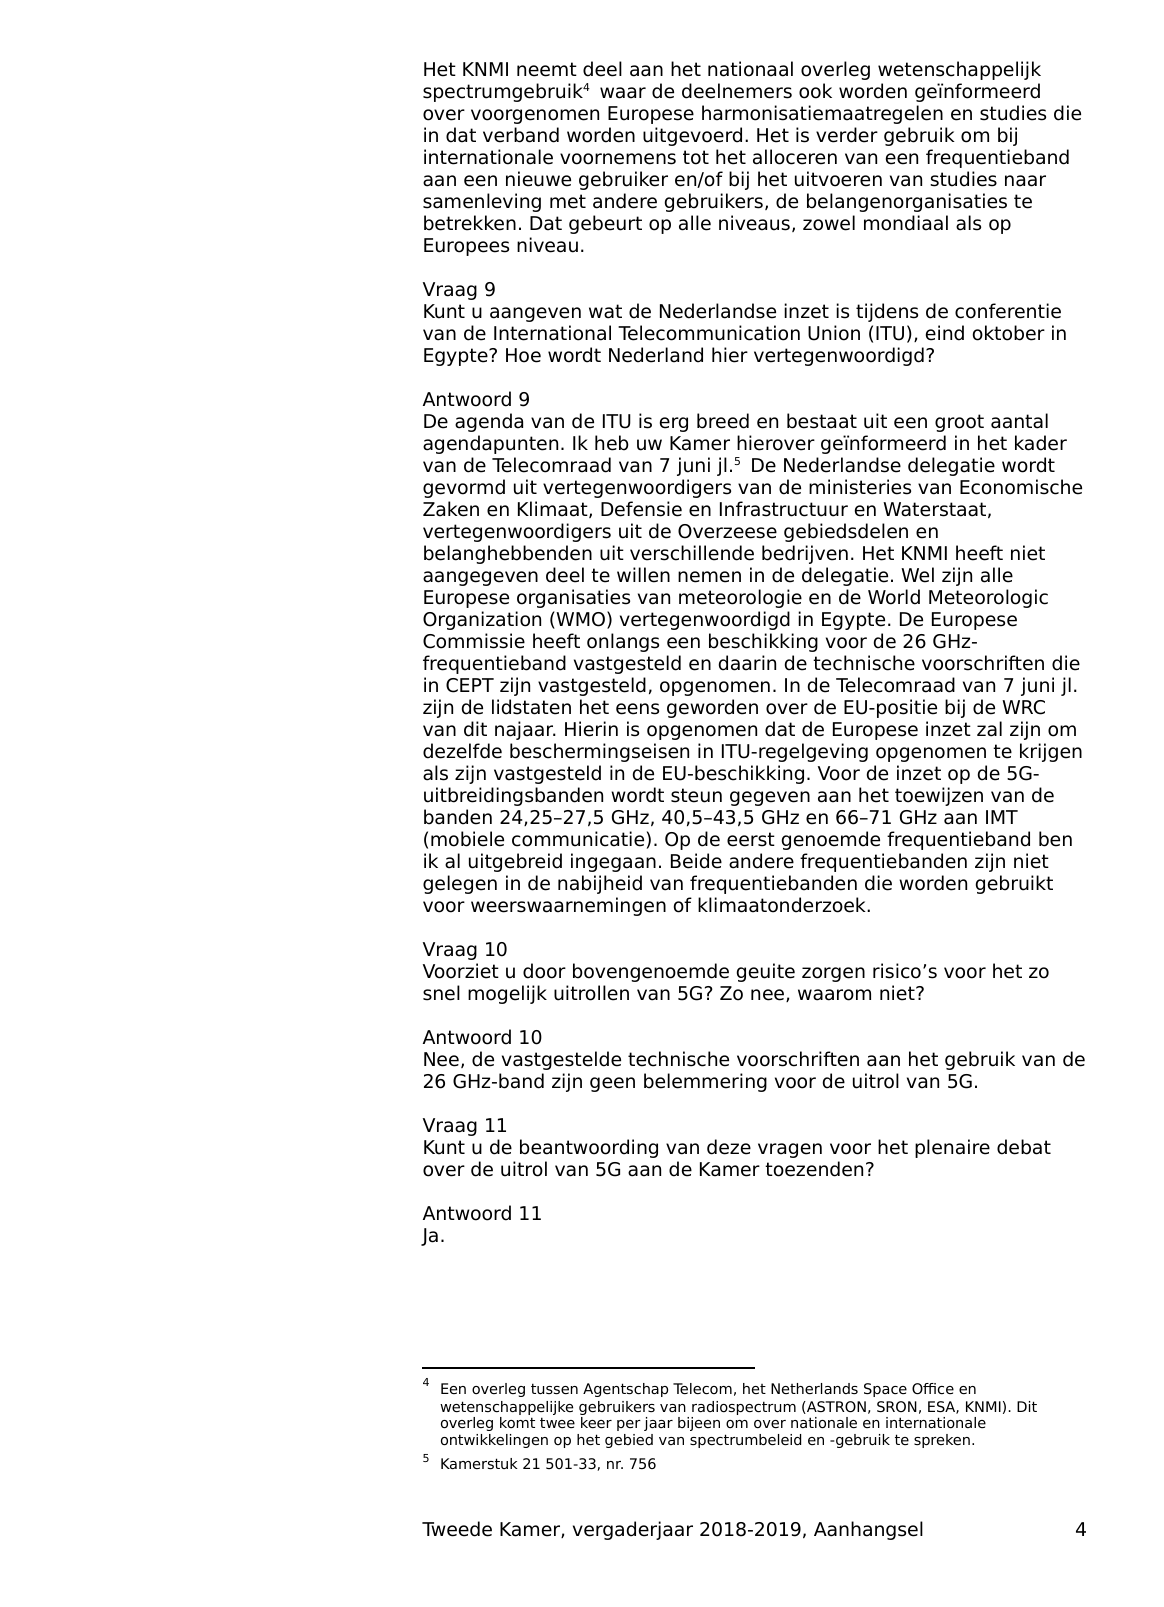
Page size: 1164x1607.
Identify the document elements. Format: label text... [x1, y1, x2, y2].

text Ja. [422, 1225, 1087, 1247]
text Antwoord 10 [422, 1027, 1087, 1049]
text Vraag 9 [422, 279, 1087, 301]
text Vraag 10 [422, 939, 1087, 961]
text De agenda van de ITU is erg breed en bestaat uit een groot aantal agendapunten. Ik heb uw Kamer hierover geïnformeerd in het kader van de Telecomraad van 7 juni jl. De Nederlandse delegatie wordt gevormd uit vertegenwoordigers van de ministeries van Economische Zaken en Klimaat, Defensie en Infrastructuur en Waterstaat, vertegenwoordigers uit de Overzeese gebiedsdelen en belanghebbenden uit verschillende bedrijven. Het KNMI heeft niet aangegeven deel te willen nemen in de delegatie. Wel zijn alle Europese organisaties van meteorologie en de World Meteorologic Organization (WMO) vertegenwoordigd in Egypte. De Europese Commissie heeft onlangs een beschikking voor de 26 GHz-frequentieband vastgesteld en daarin de technische voorschriften die in CEPT zijn vastgesteld, opgenomen. In de Telecomraad van 7 juni jl. zijn de lidstaten het eens geworden over de EU-positie bij de WRC van dit najaar. Hierin is opgenomen dat de Europese inzet zal zijn om dezelfde beschermingseisen in ITU-regelgeving opgenomen te krijgen als zijn vastgesteld in de EU-beschikking. Voor de inzet op de 5G-uitbreidingsbanden wordt steun gegeven aan het toewijzen van de banden 24,25–27,5 GHz, 40,5–43,5 GHz en 66–71 GHz aan IMT (mobiele communicatie). Op de eerst genoemde frequentieband ben ik al uitgebreid ingegaan. Beide andere frequentiebanden zijn niet gelegen in de nabijheid van frequentiebanden die worden gebruikt voor weerswaarnemingen of klimaatonderzoek. [422, 411, 1087, 917]
text Een overleg tussen Agentschap Telecom, het Netherlands Space Office en wetenschappelijke gebruikers van radiospectrum (ASTRON, SRON, ESA, KNMI). Dit overleg komt twee keer per jaar bijeen om over nationale en internationale ontwikkelingen op het gebied van spectrumbeleid en -gebruik te spreken. [422, 1377, 1087, 1449]
text Antwoord 11 [422, 1203, 1087, 1225]
text Vraag 11 [422, 1115, 1087, 1137]
text Kunt u aangeven wat de Nederlandse inzet is tijdens de conferentie van de International Telecommunication Union (ITU), eind oktober in Egypte? Hoe wordt Nederland hier vertegenwoordigd? [422, 301, 1087, 367]
text Nee, de vastgestelde technische voorschriften aan het gebruik van de 26 GHz-band zijn geen belemmering voor de uitrol van 5G. [422, 1049, 1087, 1093]
text Kunt u de beantwoording van deze vragen voor het plenaire debat over de uitrol van 5G aan de Kamer toezenden? [422, 1137, 1087, 1181]
text Het KNMI neemt deel aan het nationaal overleg wetenschappelijk spectrumgebruik waar de deelnemers ook worden geïnformeerd over voorgenomen Europese harmonisatiemaatregelen en studies die in dat verband worden uitgevoerd. Het is verder gebruik om bij internationale voornemens tot het alloceren van een frequentieband aan een nieuwe gebruiker en/of bij het uitvoeren van studies naar samenleving met andere gebruikers, de belangenorganisaties te betrekken. Dat gebeurt op alle niveaus, zowel mondiaal als op Europees niveau. [422, 59, 1087, 257]
text Voorziet u door bovengenoemde geuite zorgen risico’s voor het zo snel mogelijk uitrollen van 5G? Zo nee, waarom niet? [422, 961, 1087, 1005]
text Kamerstuk 21 501-33, nr. 756 [422, 1452, 1087, 1474]
text Antwoord 9 [422, 389, 1087, 411]
